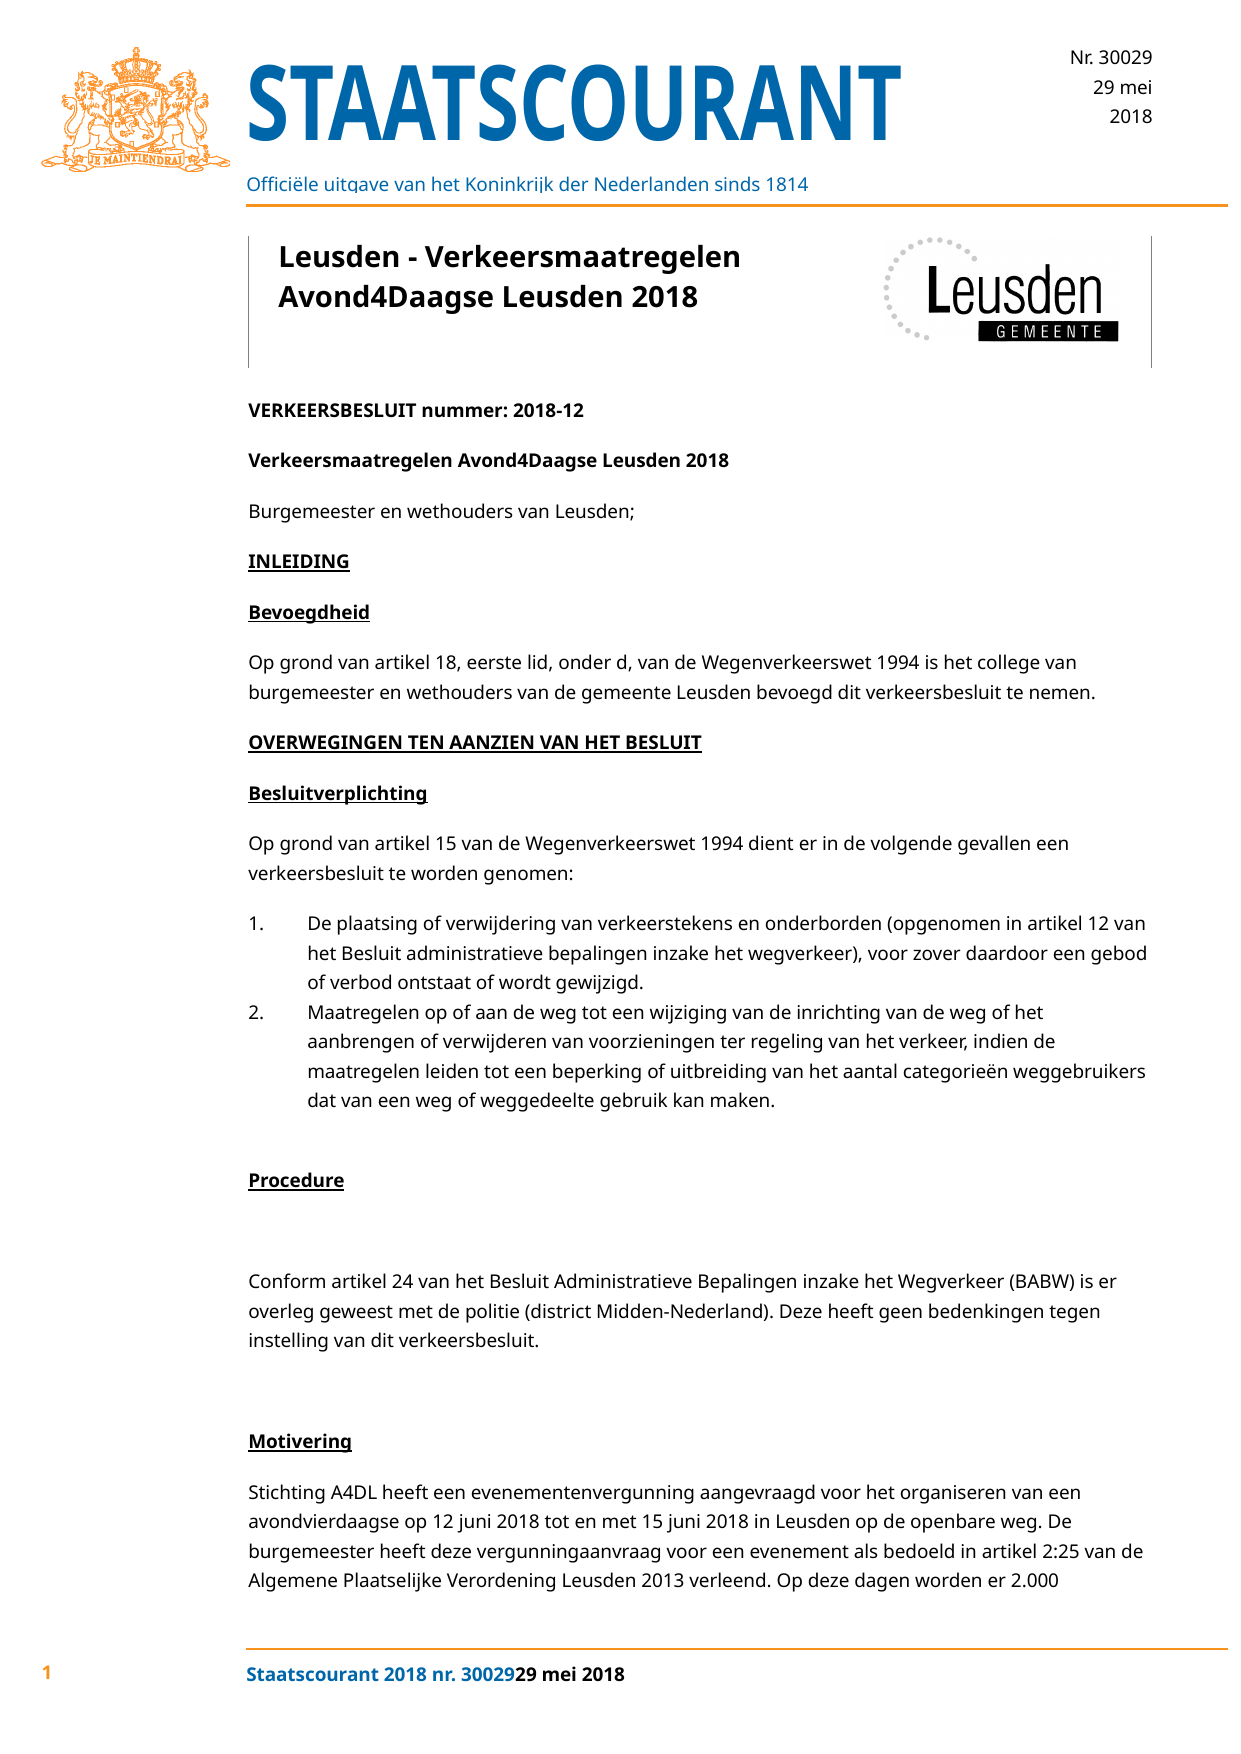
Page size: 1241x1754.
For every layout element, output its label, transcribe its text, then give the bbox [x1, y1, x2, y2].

picture [882, 236, 1119, 342]
text INLEIDING [248, 548, 1152, 574]
text Bevoegdheid [248, 599, 1152, 624]
table_header [850, 236, 1151, 368]
text Verkeersmaatregelen Avond4Daagse Leusden 2018 [248, 448, 1152, 473]
picture [41, 47, 231, 172]
text VERKEERSBESLUIT nummer: 2018-12 [248, 397, 1152, 423]
list De plaatsing of verwijdering van verkeerstekens en onderborden (opgenomen in artikel 12 van het Besluit administratieve bepalingen inzake het wegverkeer), voor zover daardoor een gebod of verbod ontstaat of wordt gewijzigd. [248, 910, 1152, 995]
text OVERWEGINGEN TEN AANZIEN VAN HET BESLUIT [248, 729, 1152, 755]
text Stichting A4DL heeft een evenementenvergunning aangevraagd voor het organiseren van een avondvierdaagse op 12 juni 2018 tot en met 15 juni 2018 in Leusden op de openbare weg. De burgemeester heeft deze vergunningaanvraag voor een evenement als bedoeld in artikel 2:25 van de Algemene Plaatselijke Verordening Leusden 2013 verleend. Op deze dagen worden er 2.000 [248, 1479, 1152, 1593]
text Op grond van artikel 18, eerste lid, onder d, van de Wegenverkeerswet 1994 is het college van burgemeester en wethouders van de gemeente Leusden bevoegd dit verkeersbesluit te nemen. [248, 649, 1152, 704]
table_header Leusden - Verkeersmaatregelen Avond4Daagse Leusden 2018 [249, 236, 850, 368]
text Besluitverplichting [248, 780, 1152, 805]
list Maatregelen op of aan de weg tot een wijziging van de inrichting van de weg of het aanbrengen of verwijderen van voorzieningen ter regeling van het verkeer, indien de maatregelen leiden tot een beperking of uitbreiding van het aantal categorieën weggebruikers dat van een weg of weggedeelte gebruik kan maken. [248, 999, 1152, 1113]
text Op grond van artikel 15 van de Wegenverkeerswet 1994 dient er in de volgende gevallen een verkeersbesluit te worden genomen: [248, 830, 1152, 885]
text Motivering [248, 1428, 1152, 1454]
text Burgemeester en wethouders van Leusden; [248, 498, 1152, 524]
text Procedure [248, 1168, 1152, 1193]
text Conform artikel 24 van het Besluit Administratieve Bepalingen inzake het Wegverkeer (BABW) is er overleg geweest met de politie (district Midden-Nederland). Deze heeft geen bedenkingen tegen instelling van dit verkeersbesluit. [248, 1268, 1152, 1353]
